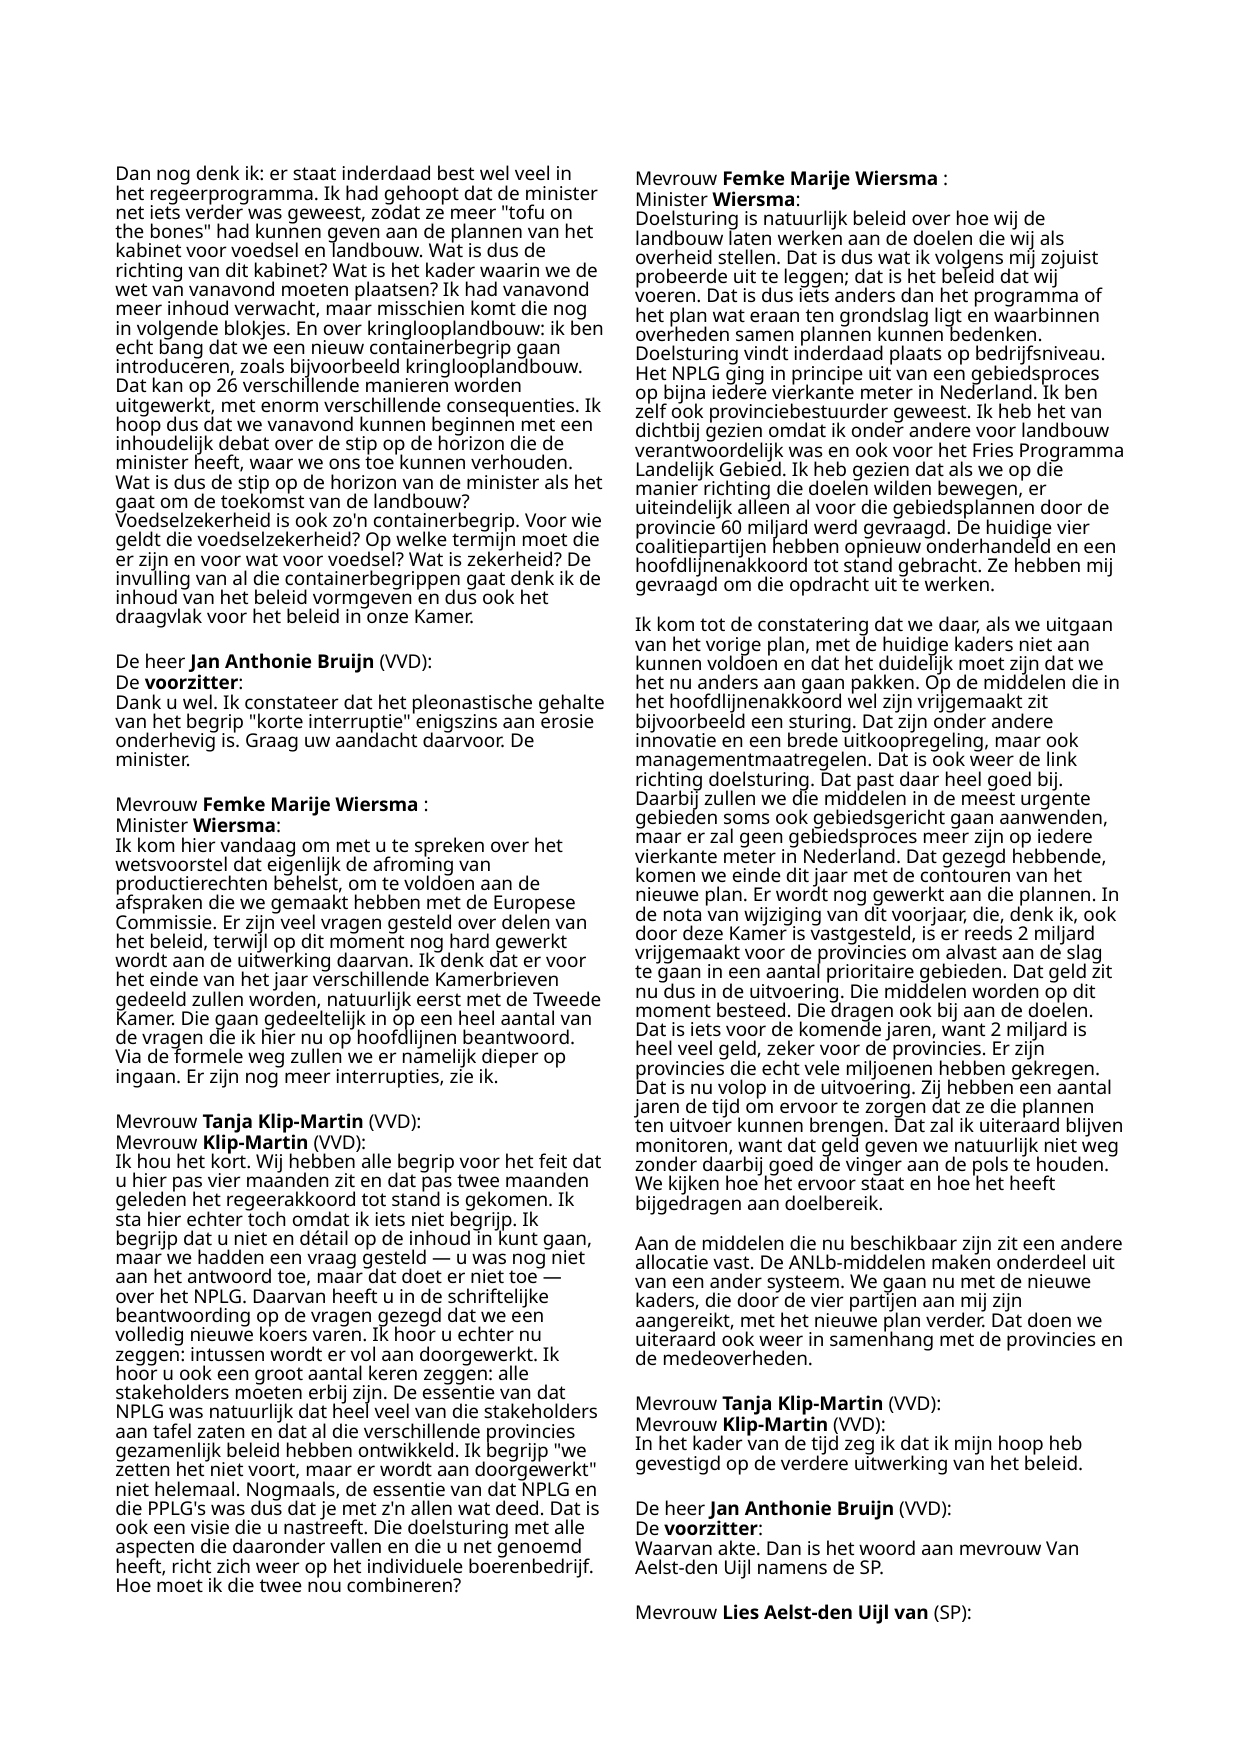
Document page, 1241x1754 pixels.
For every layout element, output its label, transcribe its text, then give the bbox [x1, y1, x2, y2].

text Mevrouw Femke Marije Wiersma : [115, 792, 605, 817]
text Mevrouw Tanja Klip-Martin (VVD): [115, 1108, 605, 1134]
text Dan nog denk ik: er staat inderdaad best wel veel in het regeerprogramma. Ik had gehoopt dat de minister net iets verder was geweest, zodat ze meer "tofu on the bones" had kunnen geven aan de plannen van het kabinet voor voedsel en landbouw. Wat is dus de richting van dit kabinet? Wat is het kader waarin we de wet van vanavond moeten plaatsen? Ik had vanavond meer inhoud verwacht, maar misschien komt die nog in volgende blokjes. En over kringlooplandbouw: ik ben echt bang dat we een nieuw containerbegrip gaan introduceren, zoals bijvoorbeeld kringlooplandbouw. Dat kan op 26 verschillende manieren worden uitgewerkt, met enorm verschillende consequenties. Ik hoop dus dat we vanavond kunnen beginnen met een inhoudelijk debat over de stip op de horizon die de minister heeft, waar we ons toe kunnen verhouden. Wat is dus de stip op de horizon van de minister als het gaat om de toekomst van de landbouw? Voedselzekerheid is ook zo'n containerbegrip. Voor wie geldt die voedselzekerheid? Op welke termijn moet die er zijn en voor wat voor voedsel? Wat is zekerheid? De invulling van al die containerbegrippen gaat denk ik de inhoud van het beleid vormgeven en dus ook het draagvlak voor het beleid in onze Kamer. [115, 165, 605, 628]
text Aan de middelen die nu beschikbaar zijn zit een andere allocatie vast. De ANLb-middelen maken onderdeel uit van een ander systeem. We gaan nu met de nieuwe kaders, die door de vier partijen aan mij zijn aangereikt, met het nieuwe plan verder. Dat doen we uiteraard ook weer in samenhang met de provincies en de medeoverheden. [635, 1234, 1125, 1369]
text Ik kom tot de constatering dat we daar, als we uitgaan van het vorige plan, met de huidige kaders niet aan kunnen voldoen en dat het duidelijk moet zijn dat we het nu anders aan gaan pakken. Op de middelen die in het hoofdlijnenakkoord wel zijn vrijgemaakt zit bijvoorbeeld een sturing. Dat zijn onder andere innovatie en een brede uitkoopregeling, maar ook managementmaatregelen. Dat is ook weer de link richting doelsturing. Dat past daar heel goed bij. Daarbij zullen we die middelen in de meest urgente gebieden soms ook gebiedsgericht gaan aanwenden, maar er zal geen gebiedsproces meer zijn op iedere vierkante meter in Nederland. Dat gezegd hebbende, komen we einde dit jaar met de contouren van het nieuwe plan. Er wordt nog gewerkt aan die plannen. In de nota van wijziging van dit voorjaar, die, denk ik, ook door deze Kamer is vastgesteld, is er reeds 2 miljard vrijgemaakt voor de provincies om alvast aan de slag te gaan in een aantal prioritaire gebieden. Dat geld zit nu dus in de uitvoering. Die middelen worden op dit moment besteed. Die dragen ook bij aan de doelen. Dat is iets voor de komende jaren, want 2 miljard is heel veel geld, zeker voor de provincies. Er zijn provincies die echt vele miljoenen hebben gekregen. Dat is nu volop in de uitvoering. Zij hebben een aantal jaren de tijd om ervoor te zorgen dat ze die plannen ten uitvoer kunnen brengen. Dat zal ik uiteraard blijven monitoren, want dat geld geven we natuurlijk niet weg zonder daarbij goed de vinger aan de pols te houden. We kijken hoe het ervoor staat en hoe het heeft bijgedragen aan doelbereik. [635, 616, 1125, 1214]
text De voorzitter: [635, 1520, 1125, 1540]
text De heer Jan Anthonie Bruijn (VVD): [635, 1495, 1125, 1520]
text De heer Jan Anthonie Bruijn (VVD): [115, 649, 605, 674]
text Ik hou het kort. Wij hebben alle begrip voor het feit dat u hier pas vier maanden zit en dat pas twee maanden geleden het regeerakkoord tot stand is gekomen. Ik sta hier echter toch omdat ik iets niet begrijp. Ik begrijp dat u niet en détail op de inhoud in kunt gaan, maar we hadden een vraag gesteld — u was nog niet aan het antwoord toe, maar dat doet er niet toe — over het NPLG. Daarvan heeft u in de schriftelijke beantwoording op de vragen gezegd dat we een volledig nieuwe koers varen. Ik hoor u echter nu zeggen: intussen wordt er vol aan doorgewerkt. Ik hoor u ook een groot aantal keren zeggen: alle stakeholders moeten erbij zijn. De essentie van dat NPLG was natuurlijk dat heel veel van die stakeholders aan tafel zaten en dat al die verschillende provincies gezamenlijk beleid hebben ontwikkeld. Ik begrijp "we zetten het niet voort, maar er wordt aan doorgewerkt" niet helemaal. Nogmaals, de essentie van dat NPLG en die PPLG's was dus dat je met z'n allen wat deed. Dat is ook een visie die u nastreeft. Die doelsturing met alle aspecten die daaronder vallen en die u net genoemd heeft, richt zich weer op het individuele boerenbedrijf. Hoe moet ik die twee nou combineren? [115, 1153, 605, 1596]
text Minister Wiersma: [635, 191, 1125, 210]
text In het kader van de tijd zeg ik dat ik mijn hoop heb gevestigd op de verdere uitwerking van het beleid. [635, 1435, 1125, 1474]
text Mevrouw Femke Marije Wiersma : [635, 165, 1125, 191]
text Minister Wiersma: [115, 817, 605, 837]
text Mevrouw Klip-Martin (VVD): [115, 1134, 605, 1153]
text Mevrouw Lies Aelst-den Uijl van (SP): [635, 1599, 1125, 1625]
text Mevrouw Tanja Klip-Martin (VVD): [635, 1390, 1125, 1416]
text Mevrouw Klip-Martin (VVD): [635, 1416, 1125, 1435]
text Waarvan akte. Dan is het woord aan mevrouw Van Aelst-den Uijl namens de SP. [635, 1540, 1125, 1578]
text Doelsturing is natuurlijk beleid over hoe wij de landbouw laten werken aan de doelen die wij als overheid stellen. Dat is dus wat ik volgens mij zojuist probeerde uit te leggen; dat is het beleid dat wij voeren. Dat is dus iets anders dan het programma of het plan wat eraan ten grondslag ligt en waarbinnen overheden samen plannen kunnen bedenken. Doelsturing vindt inderdaad plaats op bedrijfsniveau. Het NPLG ging in principe uit van een gebiedsproces op bijna iedere vierkante meter in Nederland. Ik ben zelf ook provinciebestuurder geweest. Ik heb het van dichtbij gezien omdat ik onder andere voor landbouw verantwoordelijk was en ook voor het Fries Programma Landelijk Gebied. Ik heb gezien dat als we op die manier richting die doelen wilden bewegen, er uiteindelijk alleen al voor die gebiedsplannen door de provincie 60 miljard werd gevraagd. De huidige vier coalitiepartijen hebben opnieuw onderhandeld en een hoofdlijnenakkoord tot stand gebracht. Ze hebben mij gevraagd om die opdracht uit te werken. [635, 210, 1125, 596]
text De voorzitter: [115, 674, 605, 694]
text Ik kom hier vandaag om met u te spreken over het wetsvoorstel dat eigenlijk de afroming van productierechten behelst, om te voldoen aan de afspraken die we gemaakt hebben met de Europese Commissie. Er zijn veel vragen gesteld over delen van het beleid, terwijl op dit moment nog hard gewerkt wordt aan de uitwerking daarvan. Ik denk dat er voor het einde van het jaar verschillende Kamerbrieven gedeeld zullen worden, natuurlijk eerst met de Tweede Kamer. Die gaan gedeeltelijk in op een heel aantal van de vragen die ik hier nu op hoofdlijnen beantwoord. Via de formele weg zullen we er namelijk dieper op ingaan. Er zijn nog meer interrupties, zie ik. [115, 837, 605, 1087]
text Dank u wel. Ik constateer dat het pleonastische gehalte van het begrip "korte interruptie" enigszins aan erosie onderhevig is. Graag uw aandacht daarvoor. De minister. [115, 694, 605, 771]
